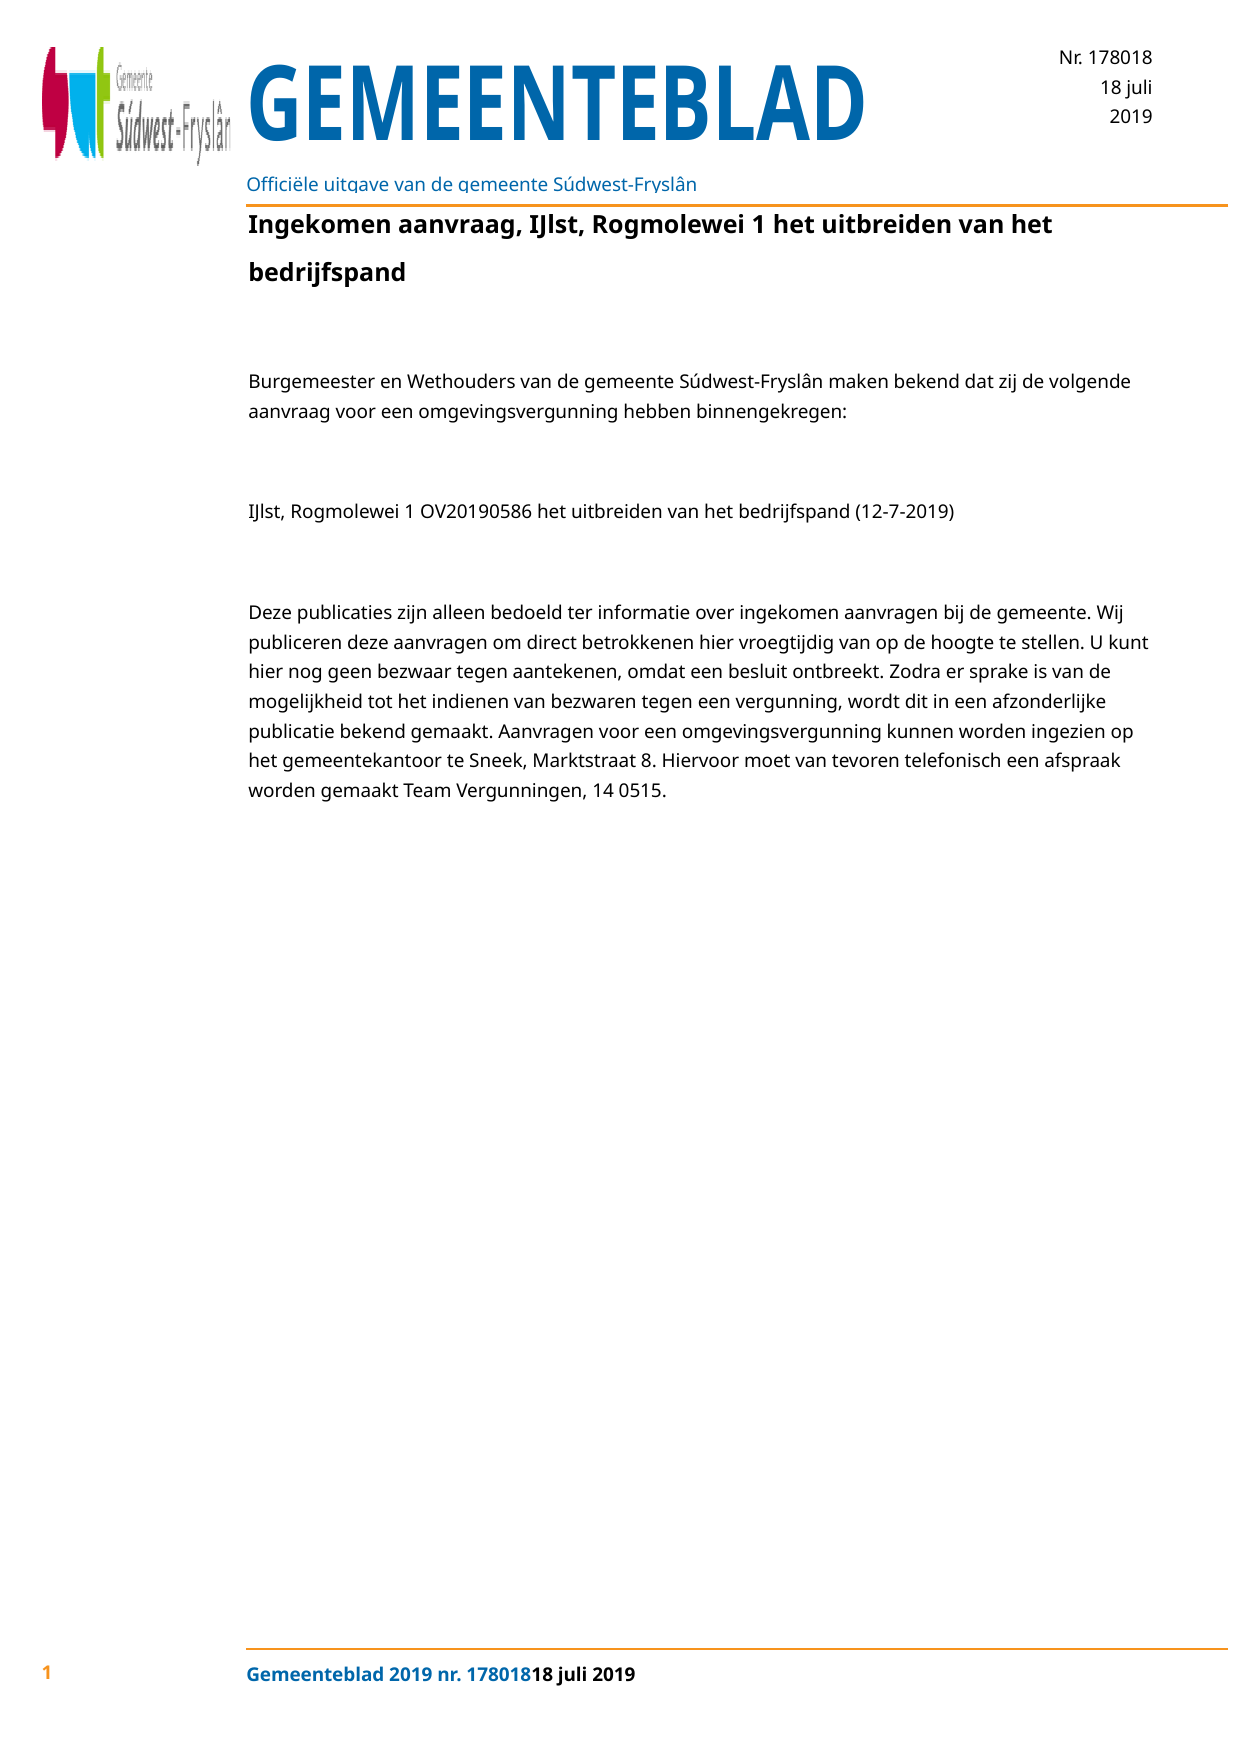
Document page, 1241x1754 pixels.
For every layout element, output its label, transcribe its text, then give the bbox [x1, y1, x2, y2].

text Burgemeester en Wethouders van de gemeente Súdwest-Fryslân maken bekend dat zij de volgende aanvraag voor een omgevingsvergunning hebben binnengekregen: [248, 368, 1152, 424]
picture [41, 47, 231, 172]
text IJlst, Rogmolewei 1 OV20190586 het uitbreiden van het bedrijfspand (12-7-2019) [248, 499, 1152, 524]
text Deze publicaties zijn alleen bedoeld ter informatie over ingekomen aanvragen bij de gemeente. Wij publiceren deze aanvragen om direct betrokkenen hier vroegtijdig van op de hoogte te stellen. U kunt hier nog geen bezwaar tegen aantekenen, omdat een besluit ontbreekt. Zodra er sprake is van de mogelijkheid tot het indienen van bezwaren tegen een vergunning, wordt dit in een afzonderlijke publicatie bekend gemaakt. Aanvragen voor een omgevingsvergunning kunnen worden ingezien op het gemeentekantoor te Sneek, Marktstraat 8. Hiervoor moet van tevoren telefonisch een afspraak worden gemaakt Team Vergunningen, 14 0515. [248, 599, 1152, 803]
text Ingekomen aanvraag, IJlst, Rogmolewei 1 het uitbreiden van het bedrijfspand [248, 207, 1152, 288]
